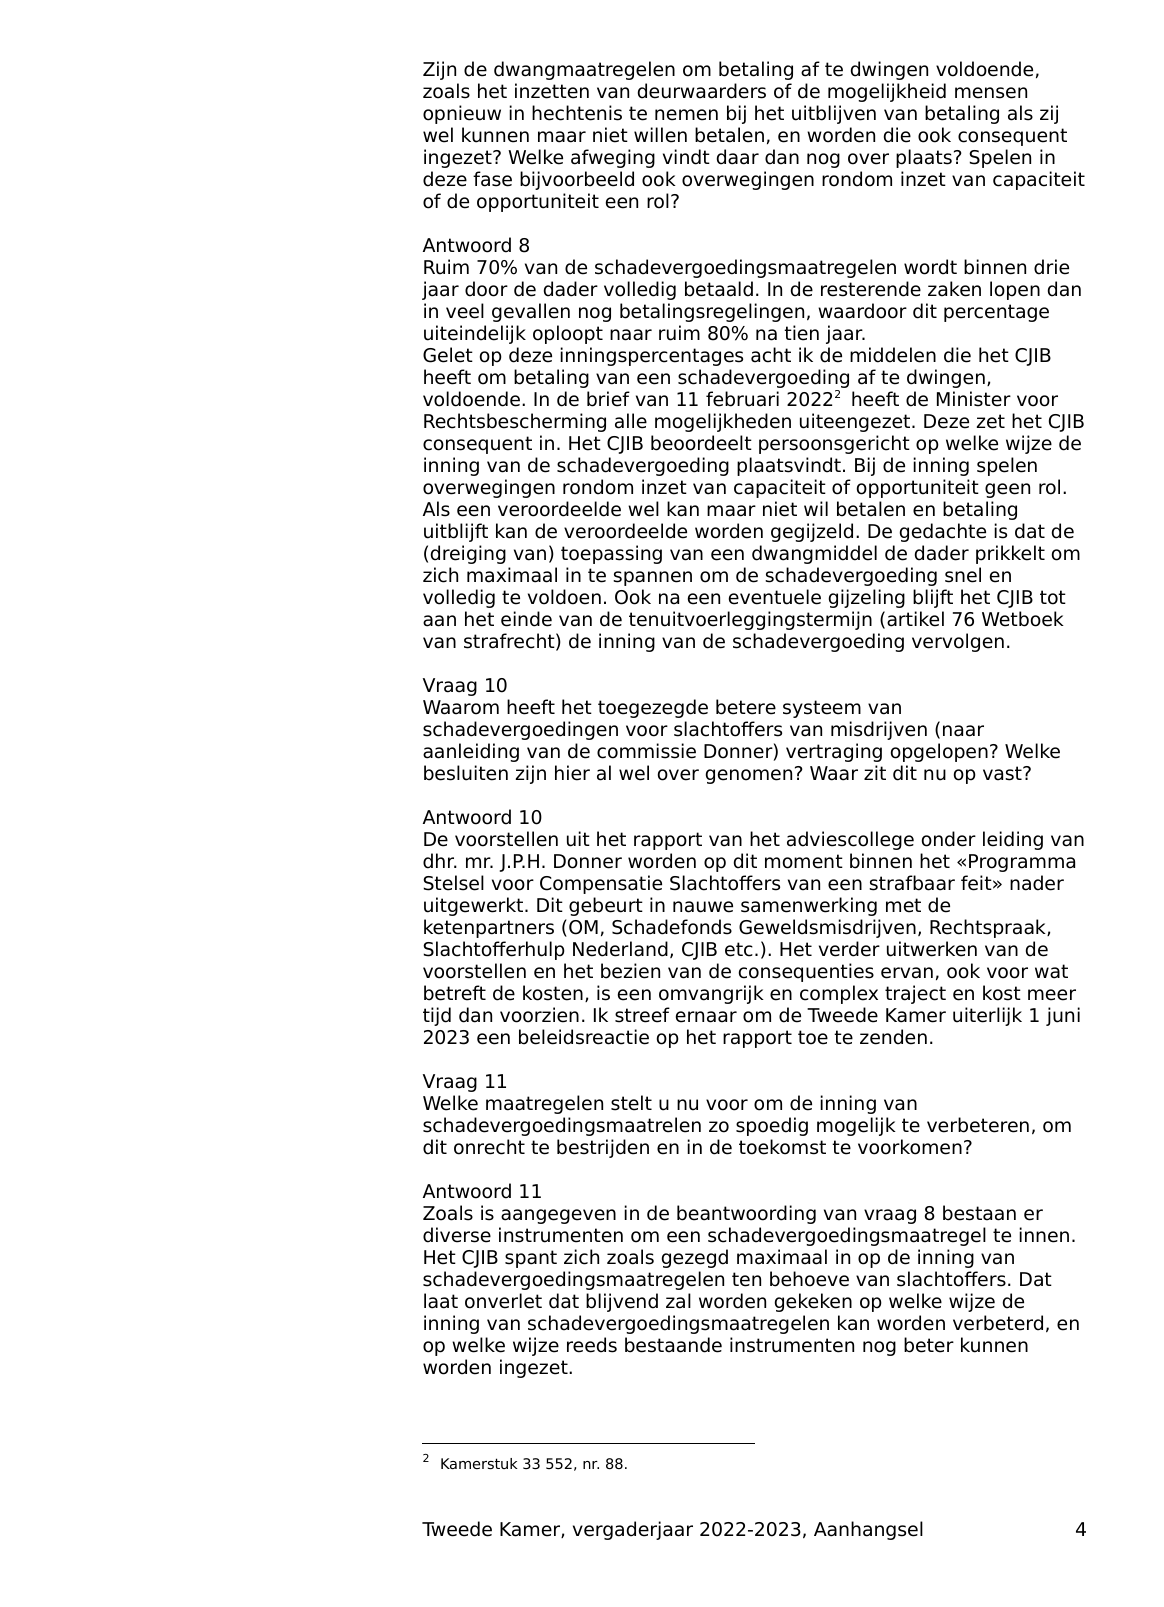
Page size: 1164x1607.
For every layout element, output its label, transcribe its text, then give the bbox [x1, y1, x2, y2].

text Zijn de dwangmaatregelen om betaling af te dwingen voldoende, zoals het inzetten van deurwaarders of de mogelijkheid mensen opnieuw in hechtenis te nemen bij het uitblijven van betaling als zij wel kunnen maar niet willen betalen, en worden die ook consequent ingezet? Welke afweging vindt daar dan nog over plaats? Spelen in deze fase bijvoorbeeld ook overwegingen rondom inzet van capaciteit of de opportuniteit een rol? [422, 59, 1087, 213]
text Antwoord 10 [422, 807, 1087, 829]
text Antwoord 8 [422, 235, 1087, 257]
text Vraag 10 [422, 675, 1087, 697]
text Zoals is aangegeven in de beantwoording van vraag 8 bestaan er diverse instrumenten om een schadevergoedingsmaatregel te innen. Het CJIB spant zich zoals gezegd maximaal in op de inning van schadevergoedingsmaatregelen ten behoeve van slachtoffers. Dat laat onverlet dat blijvend zal worden gekeken op welke wijze de inning van schadevergoedingsmaatregelen kan worden verbeterd, en op welke wijze reeds bestaande instrumenten nog beter kunnen worden ingezet. [422, 1203, 1087, 1379]
text Kamerstuk 33 552, nr. 88. [422, 1452, 1087, 1474]
text Antwoord 11 [422, 1181, 1087, 1203]
text De voorstellen uit het rapport van het adviescollege onder leiding van dhr. mr. J.P.H. Donner worden op dit moment binnen het «Programma Stelsel voor Compensatie Slachtoffers van een strafbaar feit» nader uitgewerkt. Dit gebeurt in nauwe samenwerking met de ketenpartners (OM, Schadefonds Geweldsmisdrijven, Rechtspraak, Slachtofferhulp Nederland, CJIB etc.). Het verder uitwerken van de voorstellen en het bezien van de consequenties ervan, ook voor wat betreft de kosten, is een omvangrijk en complex traject en kost meer tijd dan voorzien. Ik streef ernaar om de Tweede Kamer uiterlijk 1 juni 2023 een beleidsreactie op het rapport toe te zenden. [422, 829, 1087, 1049]
text Gelet op deze inningspercentages acht ik de middelen die het CJIB heeft om betaling van een schadevergoeding af te dwingen, voldoende. In de brief van 11 februari 2022 heeft de Minister voor Rechtsbescherming alle mogelijkheden uiteengezet. Deze zet het CJIB consequent in. Het CJIB beoordeelt persoonsgericht op welke wijze de inning van de schadevergoeding plaatsvindt. Bij de inning spelen overwegingen rondom inzet van capaciteit of opportuniteit geen rol. Als een veroordeelde wel kan maar niet wil betalen en betaling uitblijft kan de veroordeelde worden gegijzeld. De gedachte is dat de (dreiging van) toepassing van een dwangmiddel de dader prikkelt om zich maximaal in te spannen om de schadevergoeding snel en volledig te voldoen. Ook na een eventuele gijzeling blijft het CJIB tot aan het einde van de tenuitvoerleggingstermijn (artikel 76 Wetboek van strafrecht) de inning van de schadevergoeding vervolgen. [422, 345, 1087, 653]
text Ruim 70% van de schadevergoedingsmaatregelen wordt binnen drie jaar door de dader volledig betaald. In de resterende zaken lopen dan in veel gevallen nog betalingsregelingen, waardoor dit percentage uiteindelijk oploopt naar ruim 80% na tien jaar. [422, 257, 1087, 345]
text Welke maatregelen stelt u nu voor om de inning van schadevergoedingsmaatrelen zo spoedig mogelijk te verbeteren, om dit onrecht te bestrijden en in de toekomst te voorkomen? [422, 1093, 1087, 1159]
text Waarom heeft het toegezegde betere systeem van schadevergoedingen voor slachtoffers van misdrijven (naar aanleiding van de commissie Donner) vertraging opgelopen? Welke besluiten zijn hier al wel over genomen? Waar zit dit nu op vast? [422, 697, 1087, 785]
text Vraag 11 [422, 1071, 1087, 1093]
